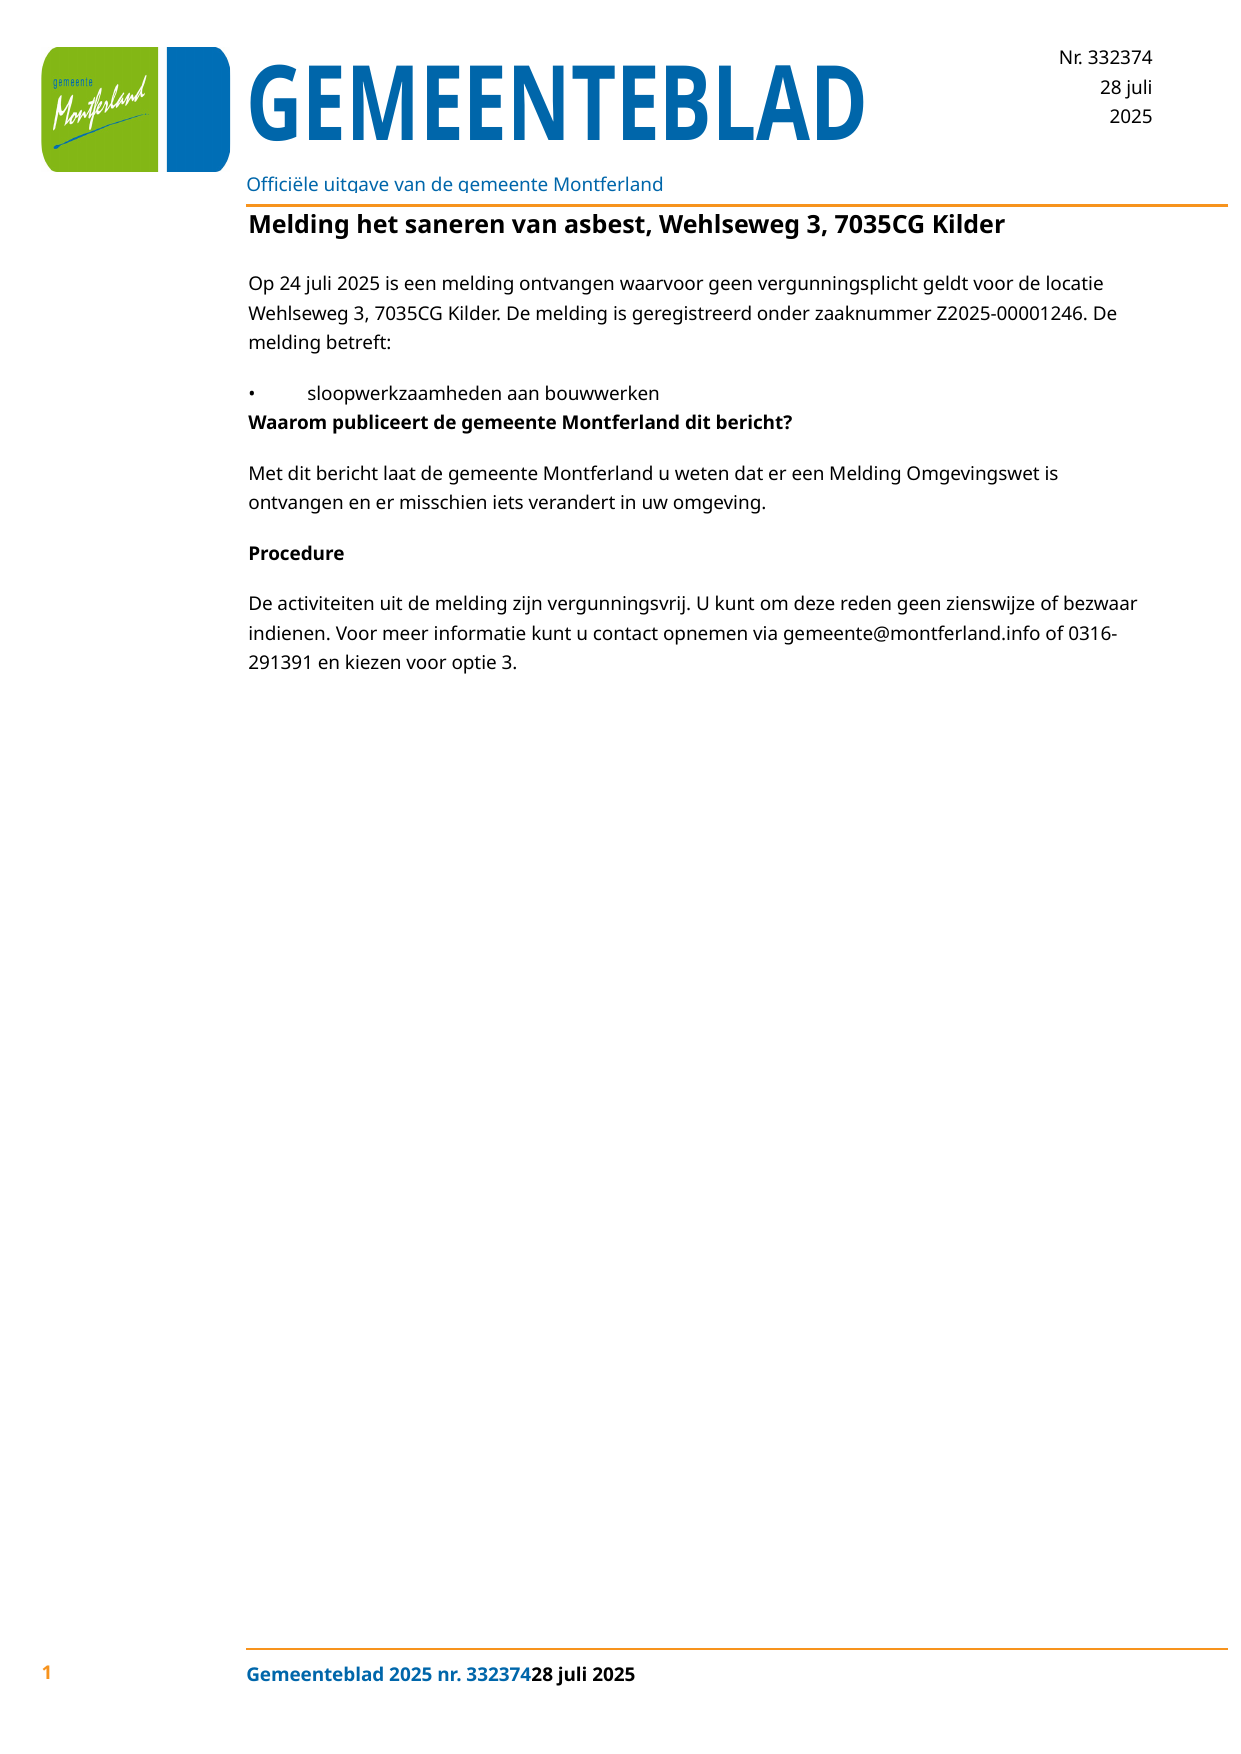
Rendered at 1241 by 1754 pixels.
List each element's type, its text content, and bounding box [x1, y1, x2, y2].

text Procedure [248, 540, 1152, 566]
text Waarom publiceert de gemeente Montferland dit bericht? [248, 409, 1152, 435]
text Op 24 juli 2025 is een melding ontvangen waarvoor geen vergunningsplicht geldt voor de locatie Wehlseweg 3, 7035CG Kilder. De melding is geregistreerd onder zaaknummer Z2025-00001246. De melding betreft: [248, 270, 1152, 355]
text Met dit bericht laat de gemeente Montferland u weten dat er een Melding Omgevingswet is ontvangen en er misschien iets verandert in uw omgeving. [248, 460, 1152, 515]
picture [41, 47, 231, 172]
list sloopwerkzaamheden aan bouwwerken [248, 380, 1152, 406]
text Melding het saneren van asbest, Wehlseweg 3, 7035CG Kilder [248, 207, 1152, 241]
text De activiteiten uit de melding zijn vergunningsvrij. U kunt om deze reden geen zienswijze of bezwaar indienen. Voor meer informatie kunt u contact opnemen via gemeente@montferland.info of 0316-291391 en kiezen voor optie 3. [248, 590, 1152, 675]
